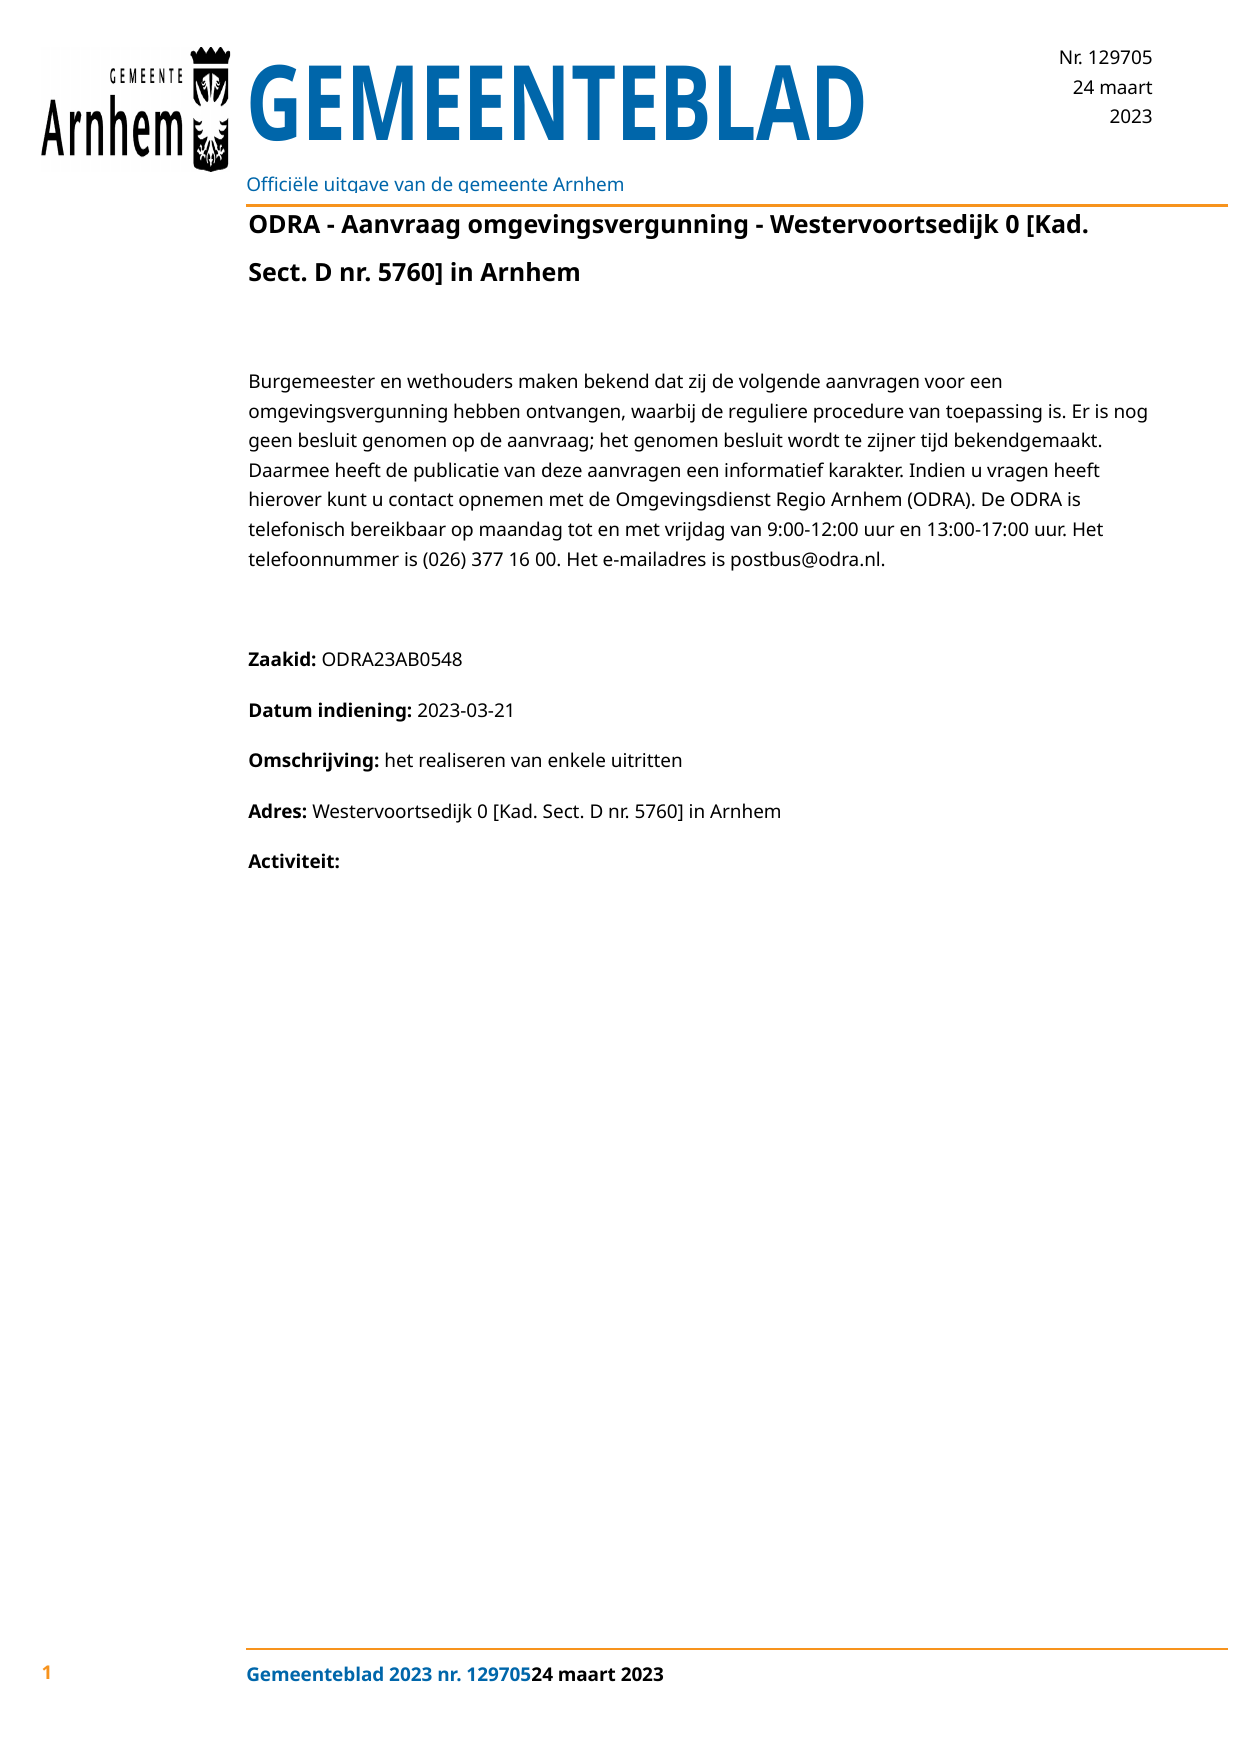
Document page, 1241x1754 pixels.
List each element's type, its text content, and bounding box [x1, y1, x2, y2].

picture [41, 47, 231, 172]
text Adres: Westervoortsedijk 0 [Kad. Sect. D nr. 5760] in Arnhem [248, 798, 1152, 824]
text Burgemeester en wethouders maken bekend dat zij de volgende aanvragen voor een omgevingsvergunning hebben ontvangen, waarbij de reguliere procedure van toepassing is. Er is nog geen besluit genomen op de aanvraag; het genomen besluit wordt te zijner tijd bekendgemaakt. Daarmee heeft de publicatie van deze aanvragen een informatief karakter. Indien u vragen heeft hierover kunt u contact opnemen met de Omgevingsdienst Regio Arnhem (ODRA). De ODRA is telefonisch bereikbaar op maandag tot en met vrijdag van 9:00-12:00 uur en 13:00-17:00 uur. Het telefoonnummer is (026) 377 16 00. Het e-mailadres is postbus@odra.nl. [248, 368, 1152, 572]
text Datum indiening: 2023-03-21 [248, 697, 1152, 723]
text ODRA - Aanvraag omgevingsvergunning - Westervoortsedijk 0 [Kad. Sect. D nr. 5760] in Arnhem [248, 207, 1152, 288]
text Omschrijving: het realiseren van enkele uitritten [248, 747, 1152, 773]
text Activiteit: [248, 848, 1152, 874]
text Zaakid: ODRA23AB0548 [248, 647, 1152, 672]
